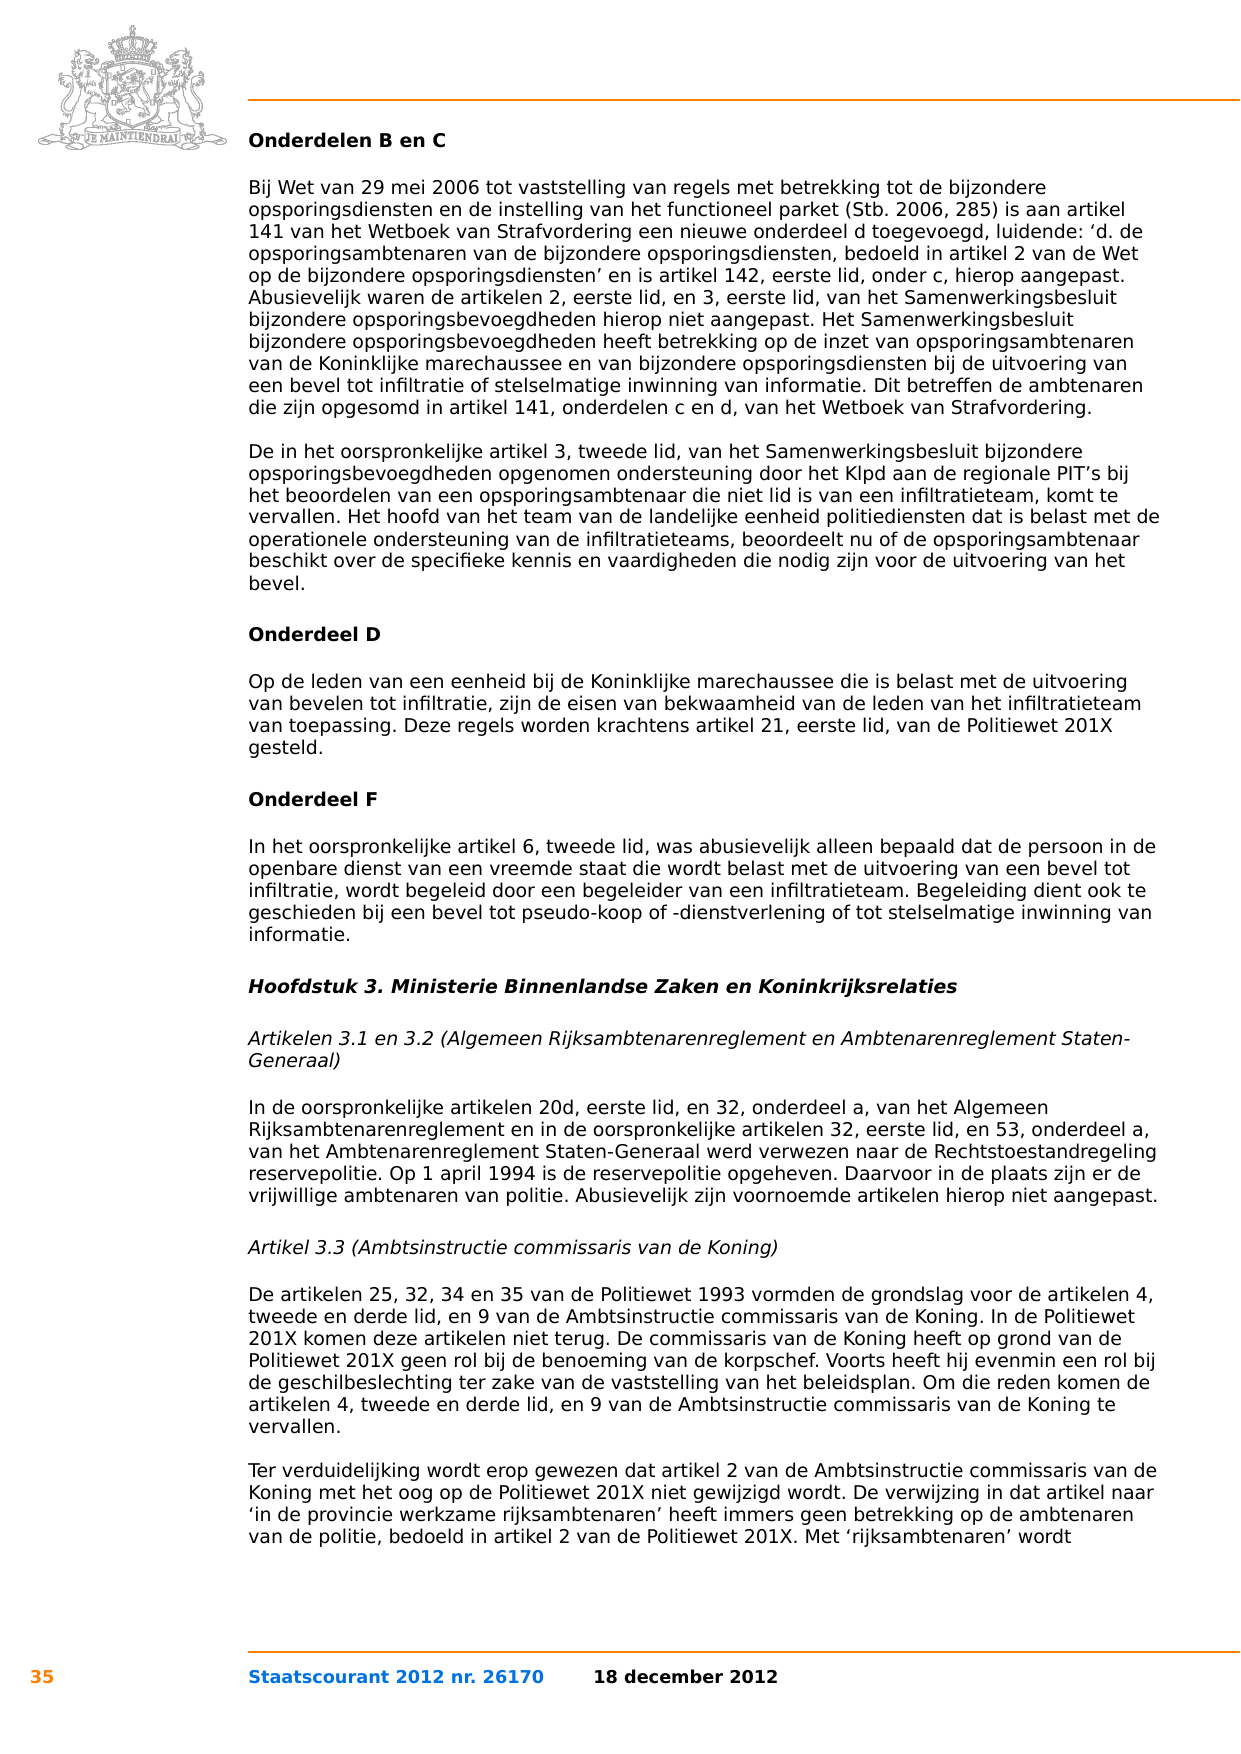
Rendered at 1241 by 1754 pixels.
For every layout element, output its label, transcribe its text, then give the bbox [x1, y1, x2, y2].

subtitle Onderdeel F [248, 789, 1163, 811]
text De artikelen 25, 32, 34 en 35 van de Politiewet 1993 vormden de grondslag voor de artikelen 4, tweede en derde lid, en 9 van de Ambtsinstructie commissaris van de Koning. In de Politiewet 201X komen deze artikelen niet terug. De commissaris van de Koning heeft op grond van de Politiewet 201X geen rol bij de benoeming van de korpschef. Voorts heeft hij evenmin een rol bij de geschilbeslechting ter zake van de vaststelling van het beleidsplan. Om die reden komen de artikelen 4, tweede en derde lid, en 9 van de Ambtsinstructie commissaris van de Koning te vervallen. [248, 1284, 1163, 1438]
subtitle Artikelen 3.1 en 3.2 (Algemeen Rijksambtenarenreglement en Ambtenarenreglement Staten-Generaal) [248, 1028, 1163, 1072]
subtitle Artikel 3.3 (Ambtsinstructie commissaris van de Koning) [248, 1237, 1163, 1259]
text In het oorspronkelijke artikel 6, tweede lid, was abusievelijk alleen bepaald dat de persoon in de openbare dienst van een vreemde staat die wordt belast met de uitvoering van een bevel tot infiltratie, wordt begeleid door een begeleider van een infiltratieteam. Begeleiding dient ook te geschieden bij een bevel tot pseudo-koop of -dienstverlening of tot stelselmatige inwinning van informatie. [248, 836, 1163, 946]
text Ter verduidelijking wordt erop gewezen dat artikel 2 van de Ambtsinstructie commissaris van de Koning met het oog op de Politiewet 201X niet gewijzigd wordt. De verwijzing in dat artikel naar ‘in de provincie werkzame rijksambtenaren’ heeft immers geen betrekking op de ambtenaren van de politie, bedoeld in artikel 2 van de Politiewet 201X. Met ‘rijksambtenaren’ wordt [248, 1460, 1163, 1548]
subtitle Onderdeel D [248, 624, 1163, 646]
text In de oorspronkelijke artikelen 20d, eerste lid, en 32, onderdeel a, van het Algemeen Rijksambtenarenreglement en in de oorspronkelijke artikelen 32, eerste lid, en 53, onderdeel a, van het Ambtenarenreglement Staten-Generaal werd verwezen naar de Rechtstoestandregeling reservepolitie. Op 1 april 1994 is de reservepolitie opgeheven. Daarvoor in de plaats zijn er de vrijwillige ambtenaren van politie. Abusievelijk zijn voornoemde artikelen hierop niet aangepast. [248, 1097, 1163, 1207]
picture [38, 25, 227, 150]
subtitle Onderdelen B en C [248, 130, 1163, 152]
text Op de leden van een eenheid bij de Koninklijke marechaussee die is belast met de uitvoering van bevelen tot infiltratie, zijn de eisen van bekwaamheid van de leden van het infiltratieteam van toepassing. Deze regels worden krachtens artikel 21, eerste lid, van de Politiewet 201X gesteld. [248, 671, 1163, 759]
subtitle Hoofdstuk 3. Ministerie Binnenlandse Zaken en Koninkrijksrelaties [248, 976, 1163, 998]
text De in het oorspronkelijke artikel 3, tweede lid, van het Samenwerkingsbesluit bijzondere opsporingsbevoegdheden opgenomen ondersteuning door het Klpd aan de regionale PIT’s bij het beoordelen van een opsporingsambtenaar die niet lid is van een infiltratieteam, komt te vervallen. Het hoofd van het team van de landelijke eenheid politiediensten dat is belast met de operationele ondersteuning van de infiltratieteams, beoordeelt nu of de opsporingsambtenaar beschikt over de specifieke kennis en vaardigheden die nodig zijn voor de uitvoering van het bevel. [248, 441, 1163, 594]
text Bij Wet van 29 mei 2006 tot vaststelling van regels met betrekking tot de bijzondere opsporingsdiensten en de instelling van het functioneel parket (Stb. 2006, 285) is aan artikel 141 van het Wetboek van Strafvordering een nieuwe onderdeel d toegevoegd, luidende: ‘d. de opsporingsambtenaren van de bijzondere opsporingsdiensten, bedoeld in artikel 2 van de Wet op de bijzondere opsporingsdiensten’ en is artikel 142, eerste lid, onder c, hierop aangepast. Abusievelijk waren de artikelen 2, eerste lid, en 3, eerste lid, van het Samenwerkingsbesluit bijzondere opsporingsbevoegdheden hierop niet aangepast. Het Samenwerkingsbesluit bijzondere opsporingsbevoegdheden heeft betrekking op de inzet van opsporingsambtenaren van de Koninklijke marechaussee en van bijzondere opsporingsdiensten bij de uitvoering van een bevel tot infiltratie of stelselmatige inwinning van informatie. Dit betreffen de ambtenaren die zijn opgesomd in artikel 141, onderdelen c en d, van het Wetboek van Strafvordering. [248, 177, 1163, 419]
